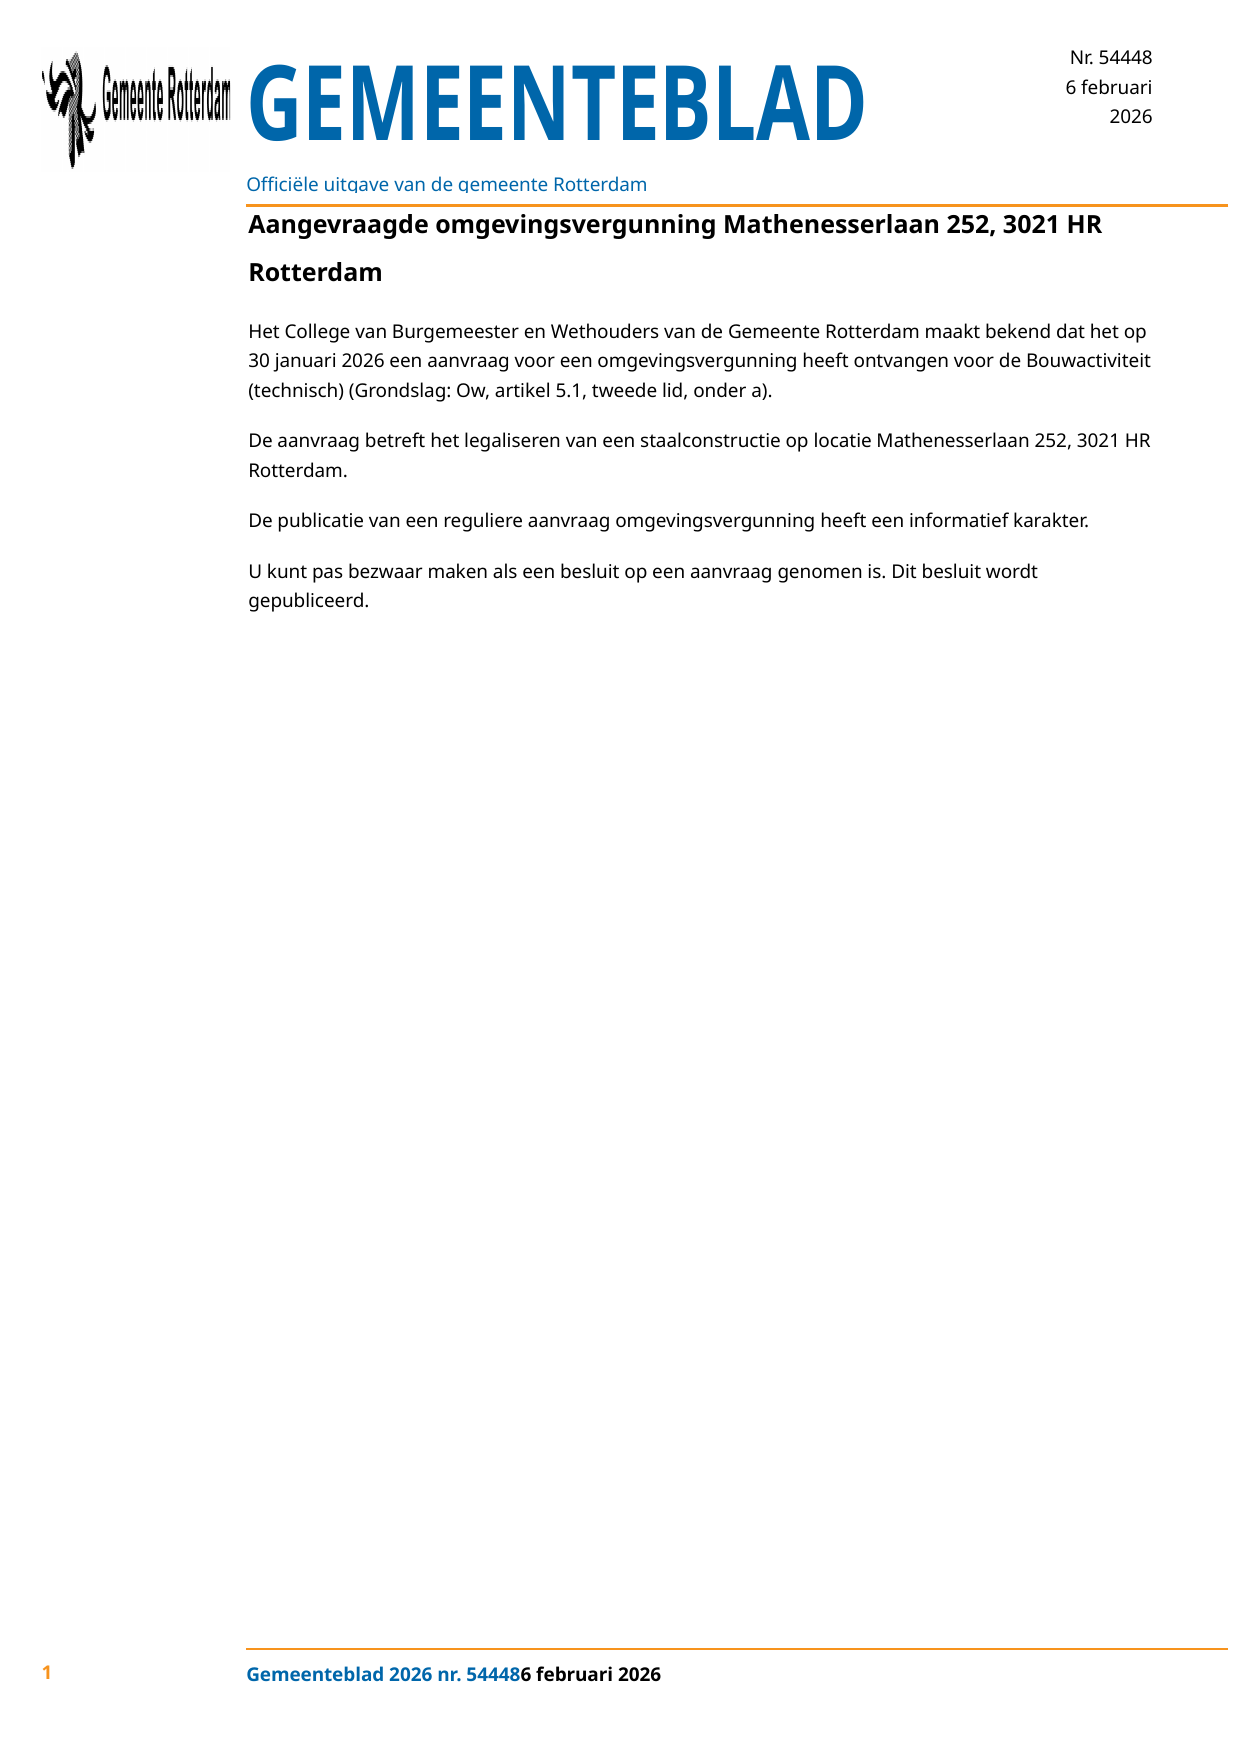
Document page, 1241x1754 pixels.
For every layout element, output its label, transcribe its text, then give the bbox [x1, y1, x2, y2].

text Aangevraagde omgevingsvergunning Mathenesserlaan 252, 3021 HR Rotterdam [248, 207, 1152, 288]
text De publicatie van een reguliere aanvraag omgevingsvergunning heeft een informatief karakter. [248, 507, 1152, 533]
text Het College van Burgemeester en Wethouders van de Gemeente Rotterdam maakt bekend dat het op 30 januari 2026 een aanvraag voor een omgevingsvergunning heeft ontvangen voor de Bouwactiviteit (technisch) (Grondslag: Ow, artikel 5.1, tweede lid, onder a). [248, 318, 1152, 403]
text De aanvraag betreft het legaliseren van een staalconstructie op locatie Mathenesserlaan 252, 3021 HR Rotterdam. [248, 427, 1152, 483]
picture [41, 47, 231, 172]
text U kunt pas bezwaar maken als een besluit op een aanvraag genomen is. Dit besluit wordt gepubliceerd. [248, 558, 1152, 613]
